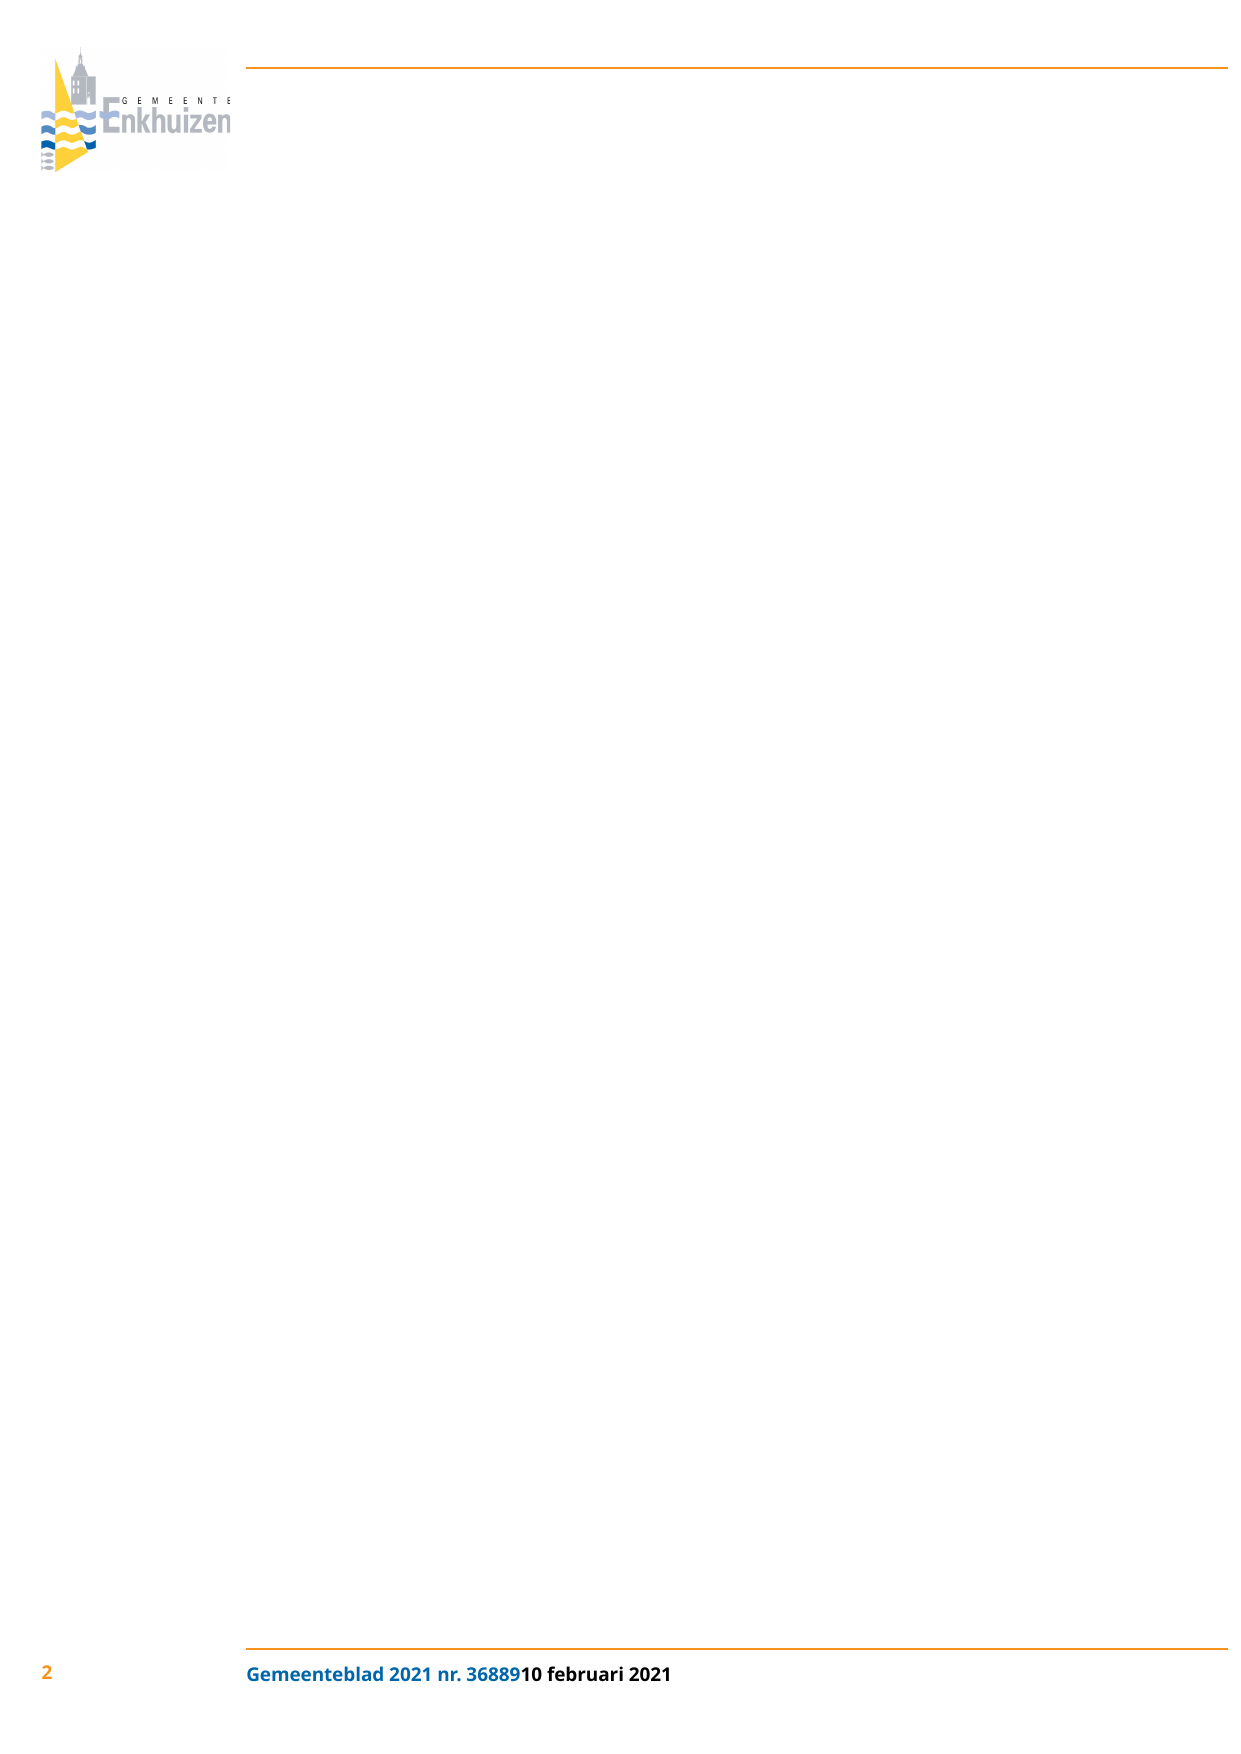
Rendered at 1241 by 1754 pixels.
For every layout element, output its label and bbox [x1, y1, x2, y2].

picture [41, 47, 231, 172]
